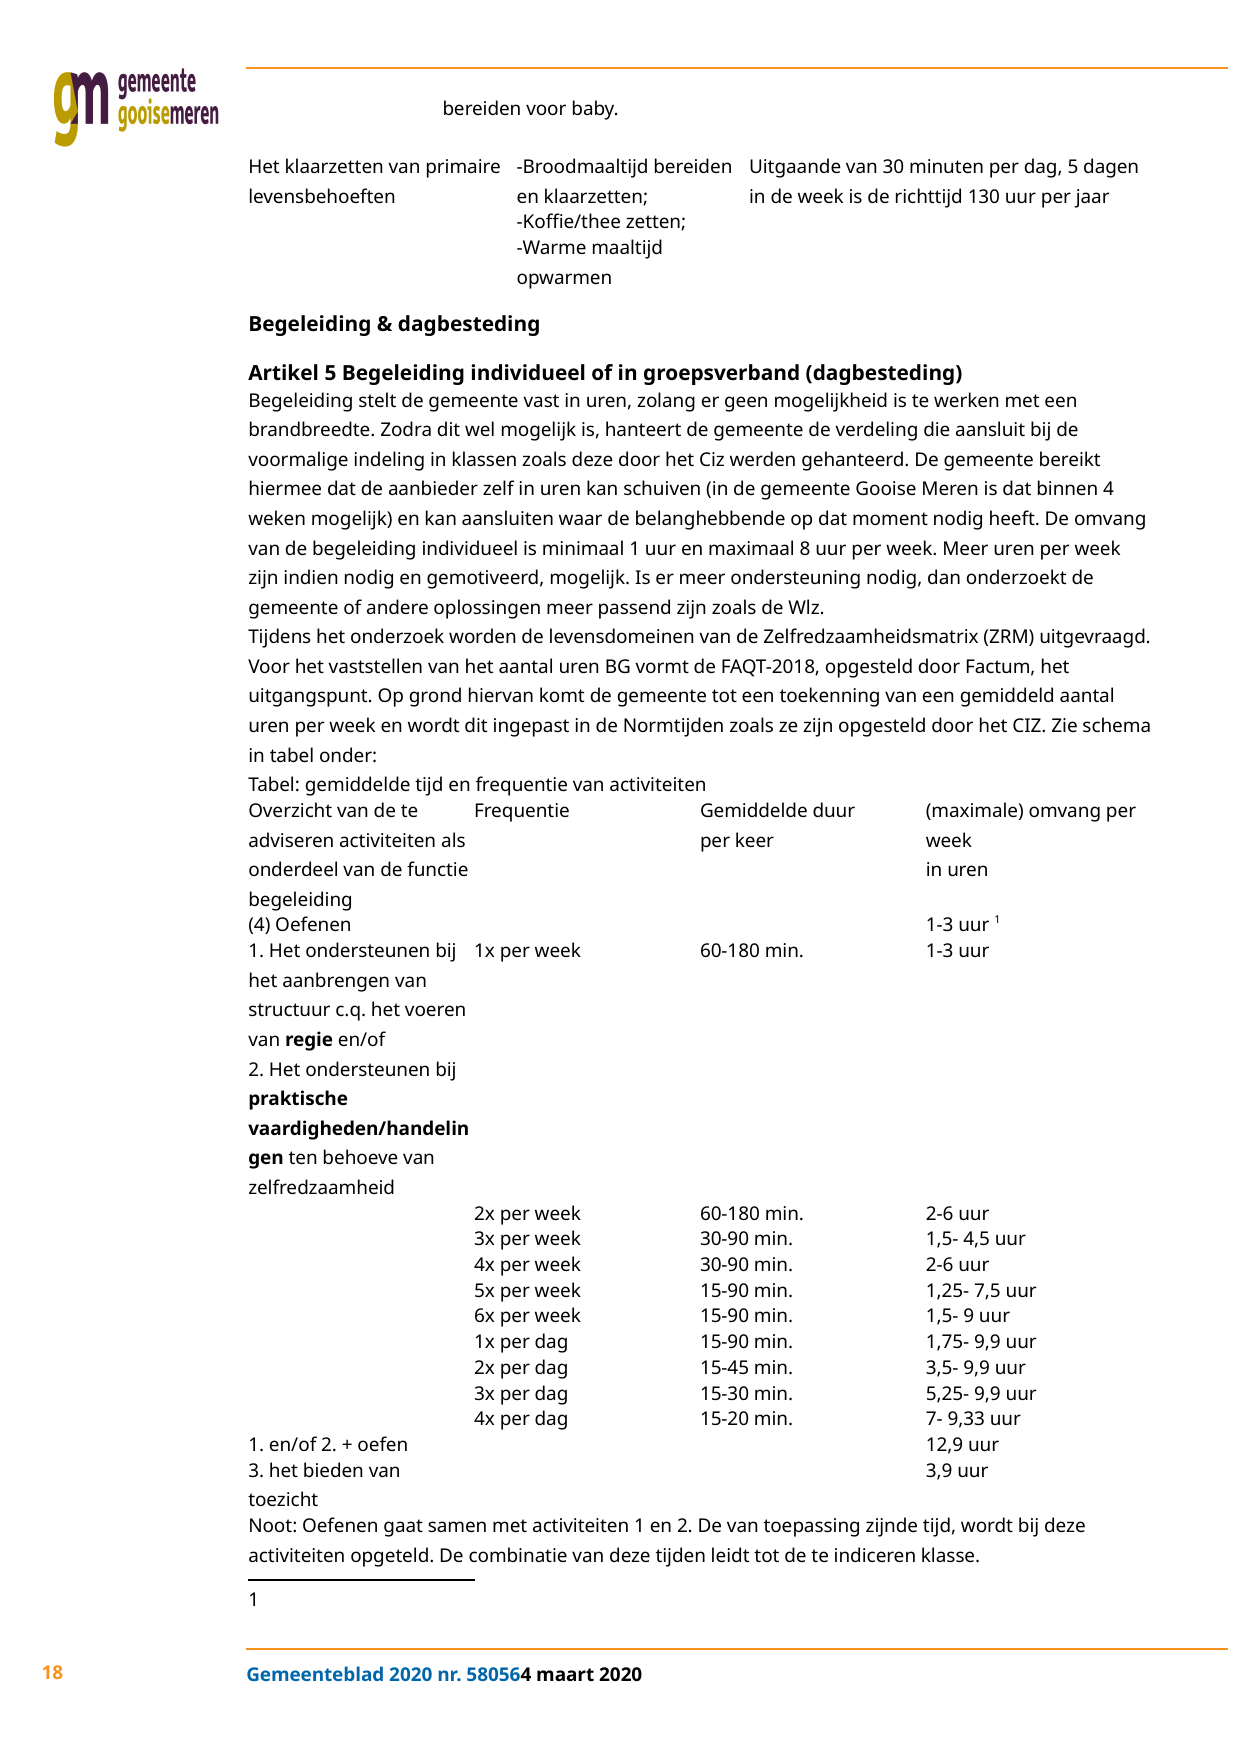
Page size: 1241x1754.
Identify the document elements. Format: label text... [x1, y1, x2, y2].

table_cell [248, 235, 516, 290]
table_header Het klaarzetten van primaire levensbehoeften [248, 154, 516, 209]
table_cell 30-90 min. [700, 1226, 926, 1251]
table_cell [248, 1277, 474, 1303]
table_cell 12,9 uur [926, 1431, 1152, 1457]
text Begeleiding stelt de gemeente vast in uren, zolang er geen mogelijkheid is te werken met een brandbreedte. Zodra dit wel mogelijk is, hanteert de gemeente de verdeling die aansluit bij de voormalige indeling in klassen zoals deze door het Ciz werden gehanteerd. De gemeente bereikt hiermee dat de aanbieder zelf in uren kan schuiven (in de gemeente Gooise Meren is dat binnen 4 weken mogelijk) en kan aansluiten waar de belanghebbende op dat moment nodig heeft. De omvang van de begeleiding individueel is minimaal 1 uur en maximaal 8 uur per week. Meer uren per week zijn indien nodig en gemotiveerd, mogelijk. Is er meer ondersteuning nodig, dan onderzoekt de gemeente of andere oplossingen meer passend zijn zoals de Wlz. [248, 387, 1152, 619]
table_cell 1x per dag [474, 1329, 700, 1354]
table_cell 3. het bieden van toezicht [248, 1457, 474, 1512]
table_header -Broodmaaltijd bereiden en klaarzetten; [516, 154, 749, 209]
table_cell [474, 1457, 700, 1512]
table_cell [248, 1226, 474, 1251]
table_cell [474, 1431, 700, 1457]
table_cell 1-3 uur [926, 912, 1152, 937]
table_cell Frequentie [474, 797, 700, 912]
text Begeleiding & dagbesteding [248, 309, 1152, 337]
table_cell [248, 1303, 474, 1328]
table_cell [248, 95, 442, 121]
table_cell 7- 9,33 uur [926, 1406, 1152, 1431]
table_cell [248, 209, 516, 234]
table_cell 1-3 uur [926, 938, 1152, 1200]
table_cell [248, 1380, 474, 1406]
table_cell 2-6 uur [926, 1251, 1152, 1277]
table_cell 2-6 uur [926, 1200, 1152, 1226]
table_cell [749, 235, 1152, 290]
table_cell 1,5- 4,5 uur [926, 1226, 1152, 1251]
table_cell 1,75- 9,9 uur [926, 1329, 1152, 1354]
table_cell 60-180 min. [700, 1200, 926, 1226]
table_cell 1. Het ondersteunen bij het aanbrengen van structuur c.q. het voeren van regie en/of 2. Het ondersteunen bij praktische vaardigheden/handelingen ten behoeve van zelfredzaamheid [248, 938, 474, 1200]
table_cell [749, 209, 1152, 234]
table_cell 60-180 min. [700, 938, 926, 1200]
table_cell 3x per week [474, 1226, 700, 1251]
table_cell 1,5- 9 uur [926, 1303, 1152, 1328]
table_cell 1x per week [474, 938, 700, 1200]
table_cell Noot: Oefenen gaat samen met activiteiten 1 en 2. De van toepassing zijnde tijd, wordt bij deze activiteiten opgeteld. De combinatie van deze tijden leidt tot de te indiceren klasse. [248, 1513, 1152, 1568]
table_cell [248, 1251, 474, 1277]
table_cell 5,25- 9,9 uur [926, 1380, 1152, 1406]
table_cell 15-90 min. [700, 1303, 926, 1328]
table_header Tabel: gemiddelde tijd en frequentie van activiteiten [248, 771, 1152, 797]
table_cell 30-90 min. [700, 1251, 926, 1277]
table_cell [789, 95, 1152, 121]
table_cell 15-45 min. [700, 1354, 926, 1380]
table_cell [700, 1431, 926, 1457]
picture [41, 47, 231, 172]
table_cell -Koffie/thee zetten; [516, 209, 749, 234]
text Artikel 5 Begeleiding individueel of in groepsverband (dagbesteding) [248, 358, 1152, 387]
table_cell 5x per week [474, 1277, 700, 1303]
table_cell 2x per dag [474, 1354, 700, 1380]
table_cell (maximale) omvang per week in uren [926, 797, 1152, 912]
table_cell 15-30 min. [700, 1380, 926, 1406]
text Tijdens het onderzoek worden de levensdomeinen van de Zelfredzaamheidsmatrix (ZRM) uitgevraagd. Voor het vaststellen van het aantal uren BG vormt de FAQT-2018, opgesteld door Factum, het uitgangspunt. Op grond hiervan komt de gemeente tot een toekenning van een gemiddeld aantal uren per week en wordt dit ingepast in de Normtijden zoals ze zijn opgesteld door het CIZ. Zie schema in tabel onder: [248, 623, 1152, 767]
table_cell -Warme maaltijd opwarmen [516, 235, 749, 290]
table_cell bereiden voor baby. [442, 95, 788, 121]
table_cell [700, 1457, 926, 1512]
table_cell 6x per week [474, 1303, 700, 1328]
table_cell 15-20 min. [700, 1406, 926, 1431]
table_cell [248, 1354, 474, 1380]
table_cell 1. en/of 2. + oefen [248, 1431, 474, 1457]
table_cell (4) Oefenen [248, 912, 474, 937]
table_cell [248, 1406, 474, 1431]
table_header Uitgaande van 30 minuten per dag, 5 dagen in de week is de richttijd 130 uur per jaar [749, 154, 1152, 209]
table_cell 15-90 min. [700, 1329, 926, 1354]
table_cell Gemiddelde duur per keer [700, 797, 926, 912]
table_cell 3,9 uur [926, 1457, 1152, 1512]
table_cell 1,25- 7,5 uur [926, 1277, 1152, 1303]
table_cell [248, 1200, 474, 1226]
table_cell 4x per week [474, 1251, 700, 1277]
table_cell [700, 912, 926, 937]
table_cell 4x per dag [474, 1406, 700, 1431]
table_cell 2x per week [474, 1200, 700, 1226]
table_cell 3,5- 9,9 uur [926, 1354, 1152, 1380]
table_cell [248, 1329, 474, 1354]
table_cell Overzicht van de te adviseren activiteiten als onderdeel van de functie begeleiding [248, 797, 474, 912]
table_cell [474, 912, 700, 937]
table_cell 15-90 min. [700, 1277, 926, 1303]
table_cell 3x per dag [474, 1380, 700, 1406]
